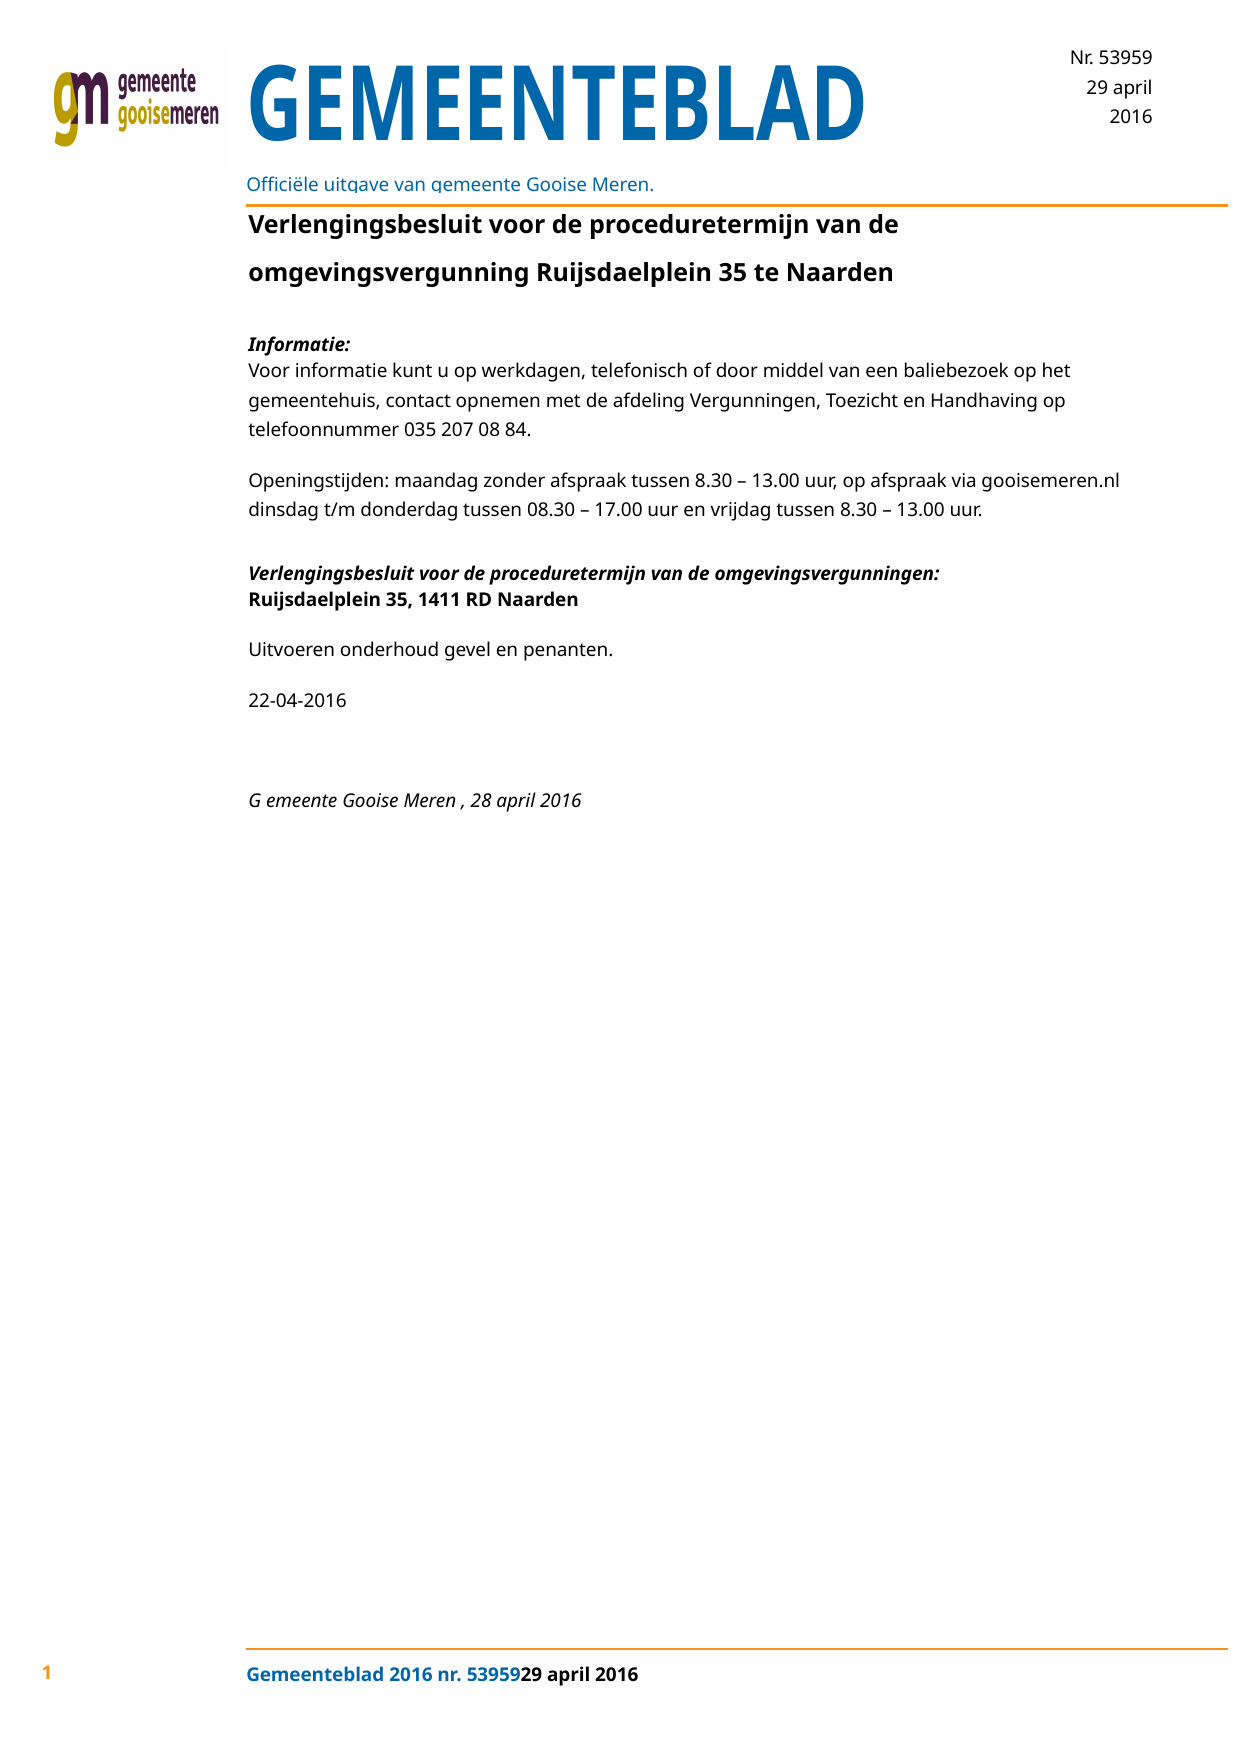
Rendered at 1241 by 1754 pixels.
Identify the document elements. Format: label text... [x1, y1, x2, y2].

text Uitvoeren onderhoud gevel en penanten. [248, 636, 1152, 662]
text Openingstijden: maandag zonder afspraak tussen 8.30 – 13.00 uur, op afspraak via gooisemeren.nl dinsdag t/m donderdag tussen 08.30 – 17.00 uur en vrijdag tussen 8.30 – 13.00 uur. [248, 467, 1152, 522]
text Verlengingsbesluit voor de proceduretermijn van de omgevingsvergunningen: [248, 560, 1152, 586]
text G emeente Gooise Meren , 28 april 2016 [248, 788, 1152, 813]
text Ruijsdaelplein 35, 1411 RD Naarden [248, 586, 1152, 612]
picture [41, 47, 231, 172]
text Verlengingsbesluit voor de proceduretermijn van de omgevingsvergunning Ruijsdaelplein 35 te Naarden [248, 207, 1152, 288]
text Informatie: [248, 331, 1152, 357]
text Voor informatie kunt u op werkdagen, telefonisch of door middel van een baliebezoek op het gemeentehuis, contact opnemen met de afdeling Vergunningen, Toezicht en Handhaving op telefoonnummer 035 207 08 84. [248, 357, 1152, 442]
text 22-04-2016 [248, 687, 1152, 713]
